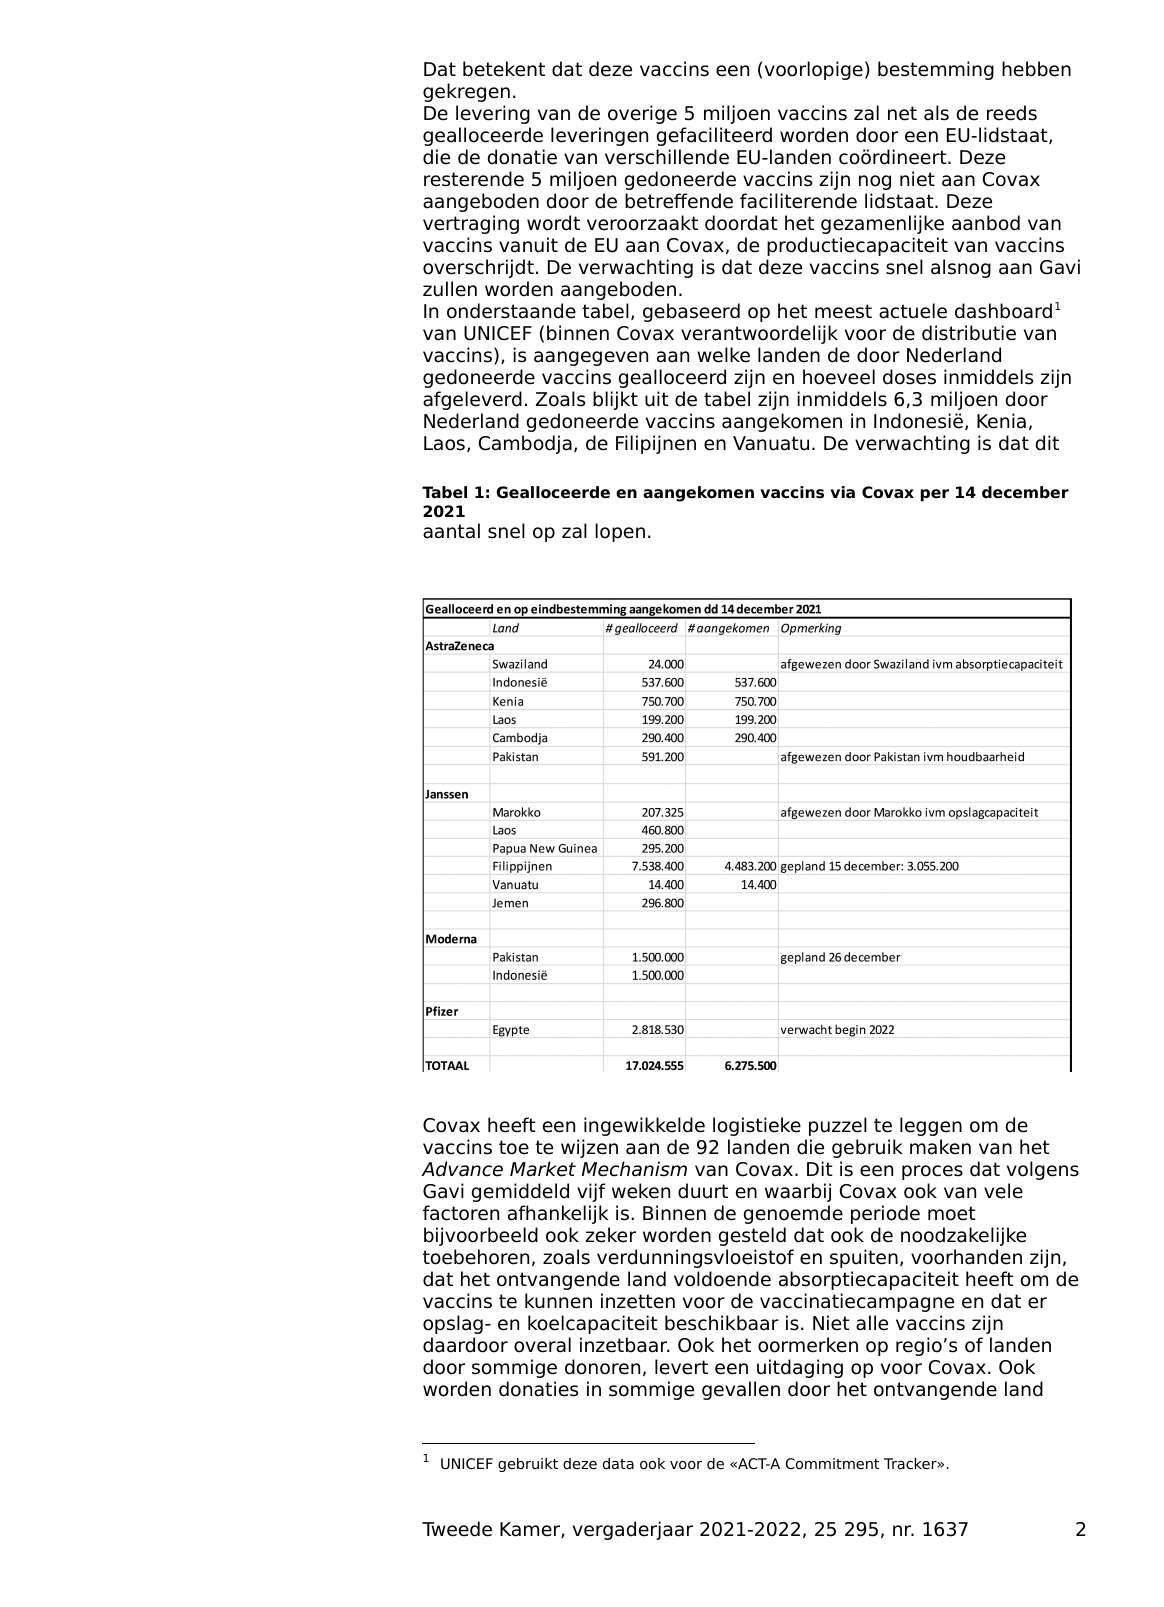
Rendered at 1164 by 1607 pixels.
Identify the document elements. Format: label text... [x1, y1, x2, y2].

text Covax heeft een ingewikkelde logistieke puzzel te leggen om de vaccins toe te wijzen aan de 92 landen die gebruik maken van het Advance Market Mechanism van Covax. Dit is een proces dat volgens Gavi gemiddeld vijf weken duurt en waarbij Covax ook van vele factoren afhankelijk is. Binnen de genoemde periode moet bijvoorbeeld ook zeker worden gesteld dat ook de noodzakelijke toebehoren, zoals verdunningsvloeistof en spuiten, voorhanden zijn, dat het ontvangende land voldoende absorptiecapaciteit heeft om de vaccins te kunnen inzetten voor de vaccinatiecampagne en dat er opslag- en koelcapaciteit beschikbaar is. Niet alle vaccins zijn daardoor overal inzetbaar. Ook het oormerken op regio’s of landen door sommige donoren, levert een uitdaging op voor Covax. Ook worden donaties in sommige gevallen door het ontvangende land [422, 1115, 1087, 1401]
text Tabel 1: Gealloceerde en aangekomen vaccins via Covax per 14 december 2021 [422, 484, 1072, 521]
text In onderstaande tabel, gebaseerd op het meest actuele dashboard van UNICEF (binnen Covax verantwoordelijk voor de distributie van vaccins), is aangegeven aan welke landen de door Nederland gedoneerde vaccins gealloceerd zijn en hoeveel doses inmiddels zijn afgeleverd. Zoals blijkt uit de tabel zijn inmiddels 6,3 miljoen door Nederland gedoneerde vaccins aangekomen in Indonesië, Kenia, Laos, Cambodja, de Filipijnen en Vanuatu. De verwachting is dat dit aantal snel op zal lopen. [422, 301, 1087, 543]
text UNICEF gebruikt deze data ook voor de «ACT-A Commitment Tracker». [422, 1452, 1087, 1474]
text De levering van de overige 5 miljoen vaccins zal net als de reeds gealloceerde leveringen gefaciliteerd worden door een EU-lidstaat, die de donatie van verschillende EU-landen coördineert. Deze resterende 5 miljoen gedoneerde vaccins zijn nog niet aan Covax aangeboden door de betreffende faciliterende lidstaat. Deze vertraging wordt veroorzaakt doordat het gezamenlijke aanbod van vaccins vanuit de EU aan Covax, de productiecapaciteit van vaccins overschrijdt. De verwachting is dat deze vaccins snel alsnog aan Gavi zullen worden aangeboden. [422, 103, 1087, 301]
text Dat betekent dat deze vaccins een (voorlopige) bestemming hebben gekregen. [422, 59, 1087, 103]
picture [422, 598, 1072, 1072]
